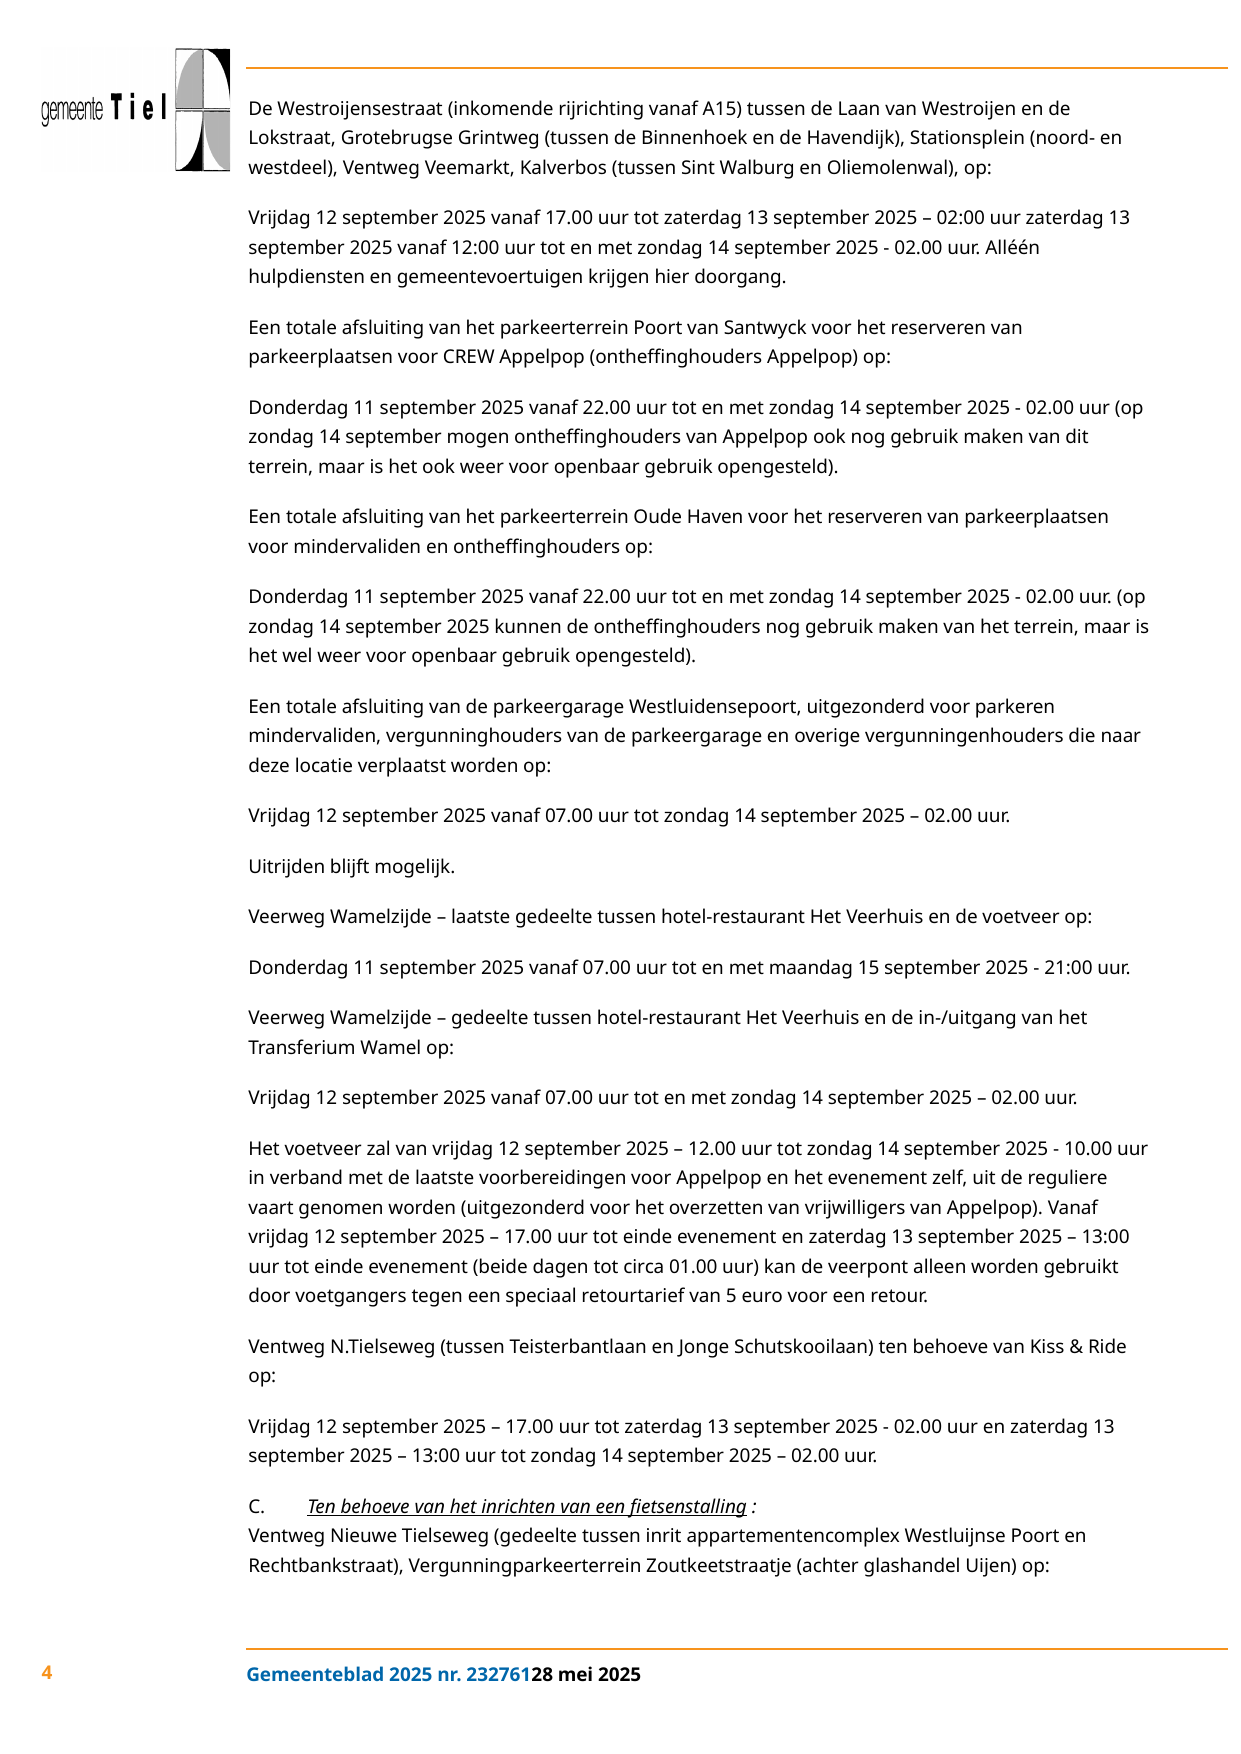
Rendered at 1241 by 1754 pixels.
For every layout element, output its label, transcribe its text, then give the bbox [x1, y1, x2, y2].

list Ten behoeve van het inrichten van een fietsenstalling : [248, 1493, 1152, 1519]
text Het voetveer zal van vrijdag 12 september 2025 – 12.00 uur tot zondag 14 september 2025 - 10.00 uur in verband met de laatste voorbereidingen voor Appelpop en het evenement zelf, uit de reguliere vaart genomen worden (uitgezonderd voor het overzetten van vrijwilligers van Appelpop). Vanaf vrijdag 12 september 2025 – 17.00 uur tot einde evenement en zaterdag 13 september 2025 – 13:00 uur tot einde evenement (beide dagen tot circa 01.00 uur) kan de veerpont alleen worden gebruikt door voetgangers tegen een speciaal retourtarief van 5 euro voor een retour. [248, 1135, 1152, 1308]
text Ventweg N.Tielseweg (tussen Teisterbantlaan en Jonge Schutskooilaan) ten behoeve van Kiss & Ride op: [248, 1333, 1152, 1388]
text Uitrijden blijft mogelijk. [248, 853, 1152, 879]
text Donderdag 11 september 2025 vanaf 22.00 uur tot en met zondag 14 september 2025 - 02.00 uur. (op zondag 14 september 2025 kunnen de ontheffinghouders nog gebruik maken van het terrein, maar is het wel weer voor openbaar gebruik opengesteld). [248, 583, 1152, 668]
text Donderdag 11 september 2025 vanaf 07.00 uur tot en met maandag 15 september 2025 - 21:00 uur. [248, 954, 1152, 980]
text De Westroijensestraat (inkomende rijrichting vanaf A15) tussen de Laan van Westroijen en de Lokstraat, Grotebrugse Grintweg (tussen de Binnenhoek en de Havendijk), Stationsplein (noord- en westdeel), Ventweg Veemarkt, Kalverbos (tussen Sint Walburg en Oliemolenwal), op: [248, 95, 1152, 180]
text Veerweg Wamelzijde – gedeelte tussen hotel-restaurant Het Veerhuis en de in-/uitgang van het Transferium Wamel op: [248, 1004, 1152, 1060]
text Vrijdag 12 september 2025 vanaf 17.00 uur tot zaterdag 13 september 2025 – 02:00 uur zaterdag 13 september 2025 vanaf 12:00 uur tot en met zondag 14 september 2025 - 02.00 uur. Alléén hulpdiensten en gemeentevoertuigen krijgen hier doorgang. [248, 204, 1152, 289]
text Vrijdag 12 september 2025 – 17.00 uur tot zaterdag 13 september 2025 - 02.00 uur en zaterdag 13 september 2025 – 13:00 uur tot zondag 14 september 2025 – 02.00 uur. [248, 1413, 1152, 1468]
text Een totale afsluiting van de parkeergarage Westluidensepoort, uitgezonderd voor parkeren mindervaliden, vergunninghouders van de parkeergarage en overige vergunningenhouders die naar deze locatie verplaatst worden op: [248, 693, 1152, 778]
picture [41, 47, 231, 172]
text Vrijdag 12 september 2025 vanaf 07.00 uur tot en met zondag 14 september 2025 – 02.00 uur. [248, 1084, 1152, 1110]
text Een totale afsluiting van het parkeerterrein Oude Haven voor het reserveren van parkeerplaatsen voor mindervaliden en ontheffinghouders op: [248, 503, 1152, 559]
text Vrijdag 12 september 2025 vanaf 07.00 uur tot zondag 14 september 2025 – 02.00 uur. [248, 803, 1152, 828]
text Een totale afsluiting van het parkeerterrein Poort van Santwyck voor het reserveren van parkeerplaatsen voor CREW Appelpop (ontheffinghouders Appelpop) op: [248, 314, 1152, 369]
text Ventweg Nieuwe Tielseweg (gedeelte tussen inrit appartementencomplex Westluijnse Poort en Rechtbankstraat), Vergunningparkeerterrein Zoutkeetstraatje (achter glashandel Uijen) op: [248, 1523, 1152, 1578]
text Veerweg Wamelzijde – laatste gedeelte tussen hotel-restaurant Het Veerhuis en de voetveer op: [248, 903, 1152, 929]
text Donderdag 11 september 2025 vanaf 22.00 uur tot en met zondag 14 september 2025 - 02.00 uur (op zondag 14 september mogen ontheffinghouders van Appelpop ook nog gebruik maken van dit terrein, maar is het ook weer voor openbaar gebruik opengesteld). [248, 394, 1152, 479]
